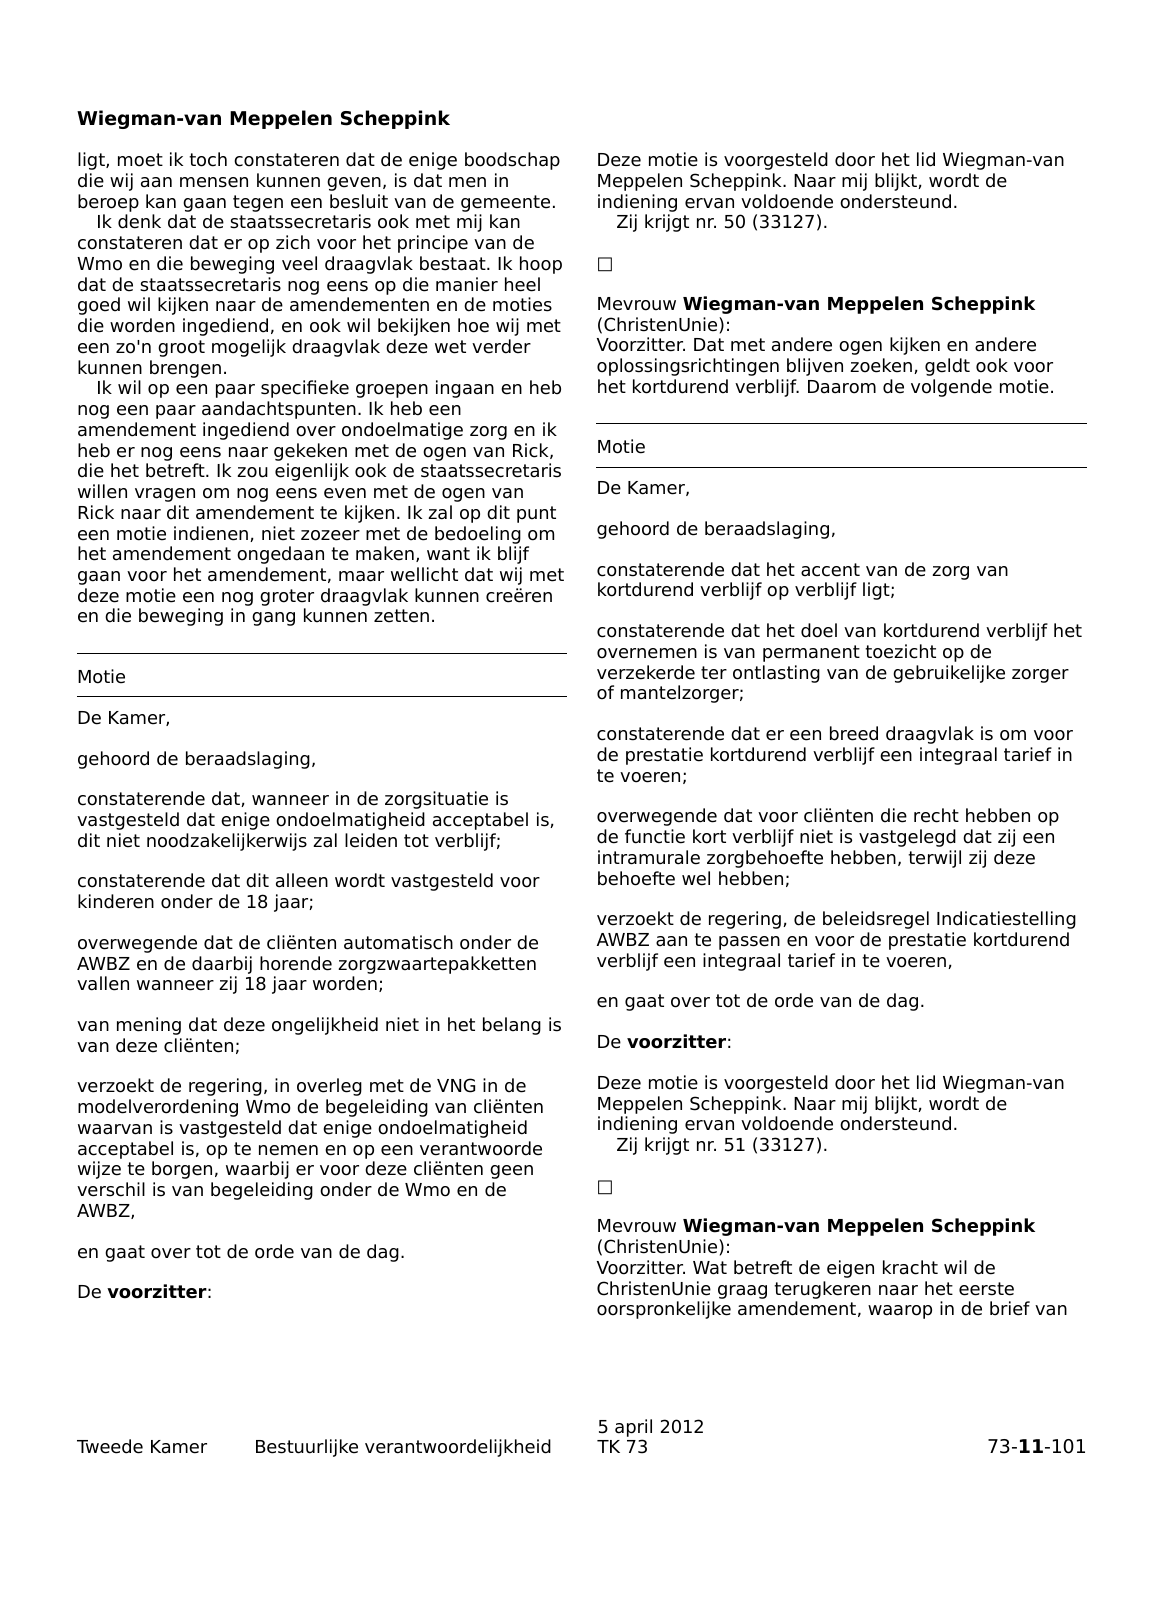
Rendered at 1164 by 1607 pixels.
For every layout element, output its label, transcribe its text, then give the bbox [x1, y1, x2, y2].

text Zij krijgt nr. 51 (33127). [596, 1135, 1087, 1156]
text Motie [77, 667, 567, 688]
text van mening dat deze ongelijkheid niet in het belang is van deze cliënten; [77, 1015, 567, 1056]
text Voorzitter. Wat betreft de eigen kracht wil de ChristenUnie graag terugkeren naar het eerste oorspronkelijke amendement, waarop in de brief van [596, 1258, 1087, 1320]
text Motie [596, 437, 1087, 458]
text Mevrouw Wiegman-van Meppelen Scheppink (ChristenUnie): [596, 294, 1087, 335]
text Ik wil op een paar specifieke groepen ingaan en heb nog een paar aandachtspunten. Ik heb een amendement ingediend over ondoelmatige zorg en ik heb er nog eens naar gekeken met de ogen van Rick, die het betreft. Ik zou eigenlijk ook de staatssecretaris willen vragen om nog eens even met de ogen van Rick naar dit amendement te kijken. Ik zal op dit punt een motie indienen, niet zozeer met de bedoeling om het amendement ongedaan te maken, want ik blijf gaan voor het amendement, maar wellicht dat wij met deze motie een nog groter draagvlak kunnen creëren en die beweging in gang kunnen zetten. [77, 378, 567, 627]
text constaterende dat er een breed draagvlak is om voor de prestatie kortdurend verblijf een integraal tarief in te voeren; [596, 724, 1087, 786]
text De Kamer, [77, 708, 567, 728]
text overwegende dat voor cliënten die recht hebben op de functie kort verblijf niet is vastgelegd dat zij een intramurale zorgbehoefte hebben, terwijl zij deze behoefte wel hebben; [596, 806, 1087, 889]
text overwegende dat de cliënten automatisch onder de AWBZ en de daarbij horende zorgzwaartepakketten vallen wanneer zij 18 jaar worden; [77, 933, 567, 995]
text Zij krijgt nr. 50 (33127). [596, 212, 1087, 233]
text verzoekt de regering, de beleidsregel Indicatiestelling AWBZ aan te passen en voor de prestatie kortdurend verblijf een integraal tarief in te voeren, [596, 909, 1087, 971]
text □ [596, 1176, 1087, 1196]
text Deze motie is voorgesteld door het lid Wiegman-van Meppelen Scheppink. Naar mij blijkt, wordt de indiening ervan voldoende ondersteund. [596, 1073, 1087, 1135]
text verzoekt de regering, in overleg met de VNG in de modelverordening Wmo de begeleiding van cliënten waarvan is vastgesteld dat enige ondoelmatigheid acceptabel is, op te nemen en op een verantwoorde wijze te borgen, waarbij er voor deze cliënten geen verschil is van begeleiding onder de Wmo en de AWBZ, [77, 1076, 567, 1221]
text De voorzitter: [77, 1282, 567, 1303]
text Voorzitter. Dat met andere ogen kijken en andere oplossingsrichtingen blijven zoeken, geldt ook voor het kortdurend verblijf. Daarom de volgende motie. [596, 335, 1087, 397]
text constaterende dat dit alleen wordt vastgesteld voor kinderen onder de 18 jaar; [77, 871, 567, 913]
text Mevrouw Wiegman-van Meppelen Scheppink (ChristenUnie): [596, 1216, 1087, 1258]
text constaterende dat het doel van kortdurend verblijf het overnemen is van permanent toezicht op de verzekerde ter ontlasting van de gebruikelijke zorger of mantelzorger; [596, 621, 1087, 704]
text De voorzitter: [596, 1032, 1087, 1053]
text Ik denk dat de staatssecretaris ook met mij kan constateren dat er op zich voor het principe van de Wmo en die beweging veel draagvlak bestaat. Ik hoop dat de staatssecretaris nog eens op die manier heel goed wil kijken naar de amendementen en de moties die worden ingediend, en ook wil bekijken hoe wij met een zo'n groot mogelijk draagvlak deze wet verder kunnen brengen. [77, 212, 567, 378]
text en gaat over tot de orde van de dag. [596, 991, 1087, 1012]
text gehoord de beraadslaging, [596, 519, 1087, 539]
text ligt, moet ik toch constateren dat de enige boodschap die wij aan mensen kunnen geven, is dat men in beroep kan gaan tegen een besluit van de gemeente. [77, 150, 567, 212]
text De Kamer, [596, 478, 1087, 499]
text □ [596, 253, 1087, 274]
text constaterende dat, wanneer in de zorgsituatie is vastgesteld dat enige ondoelmatigheid acceptabel is, dit niet noodzakelijkerwijs zal leiden tot verblijf; [77, 789, 567, 851]
text constaterende dat het accent van de zorg van kortdurend verblijf op verblijf ligt; [596, 559, 1087, 601]
text en gaat over tot de orde van de dag. [77, 1241, 567, 1262]
text gehoord de beraadslaging, [77, 748, 567, 769]
text Deze motie is voorgesteld door het lid Wiegman-van Meppelen Scheppink. Naar mij blijkt, wordt de indiening ervan voldoende ondersteund. [596, 150, 1087, 212]
